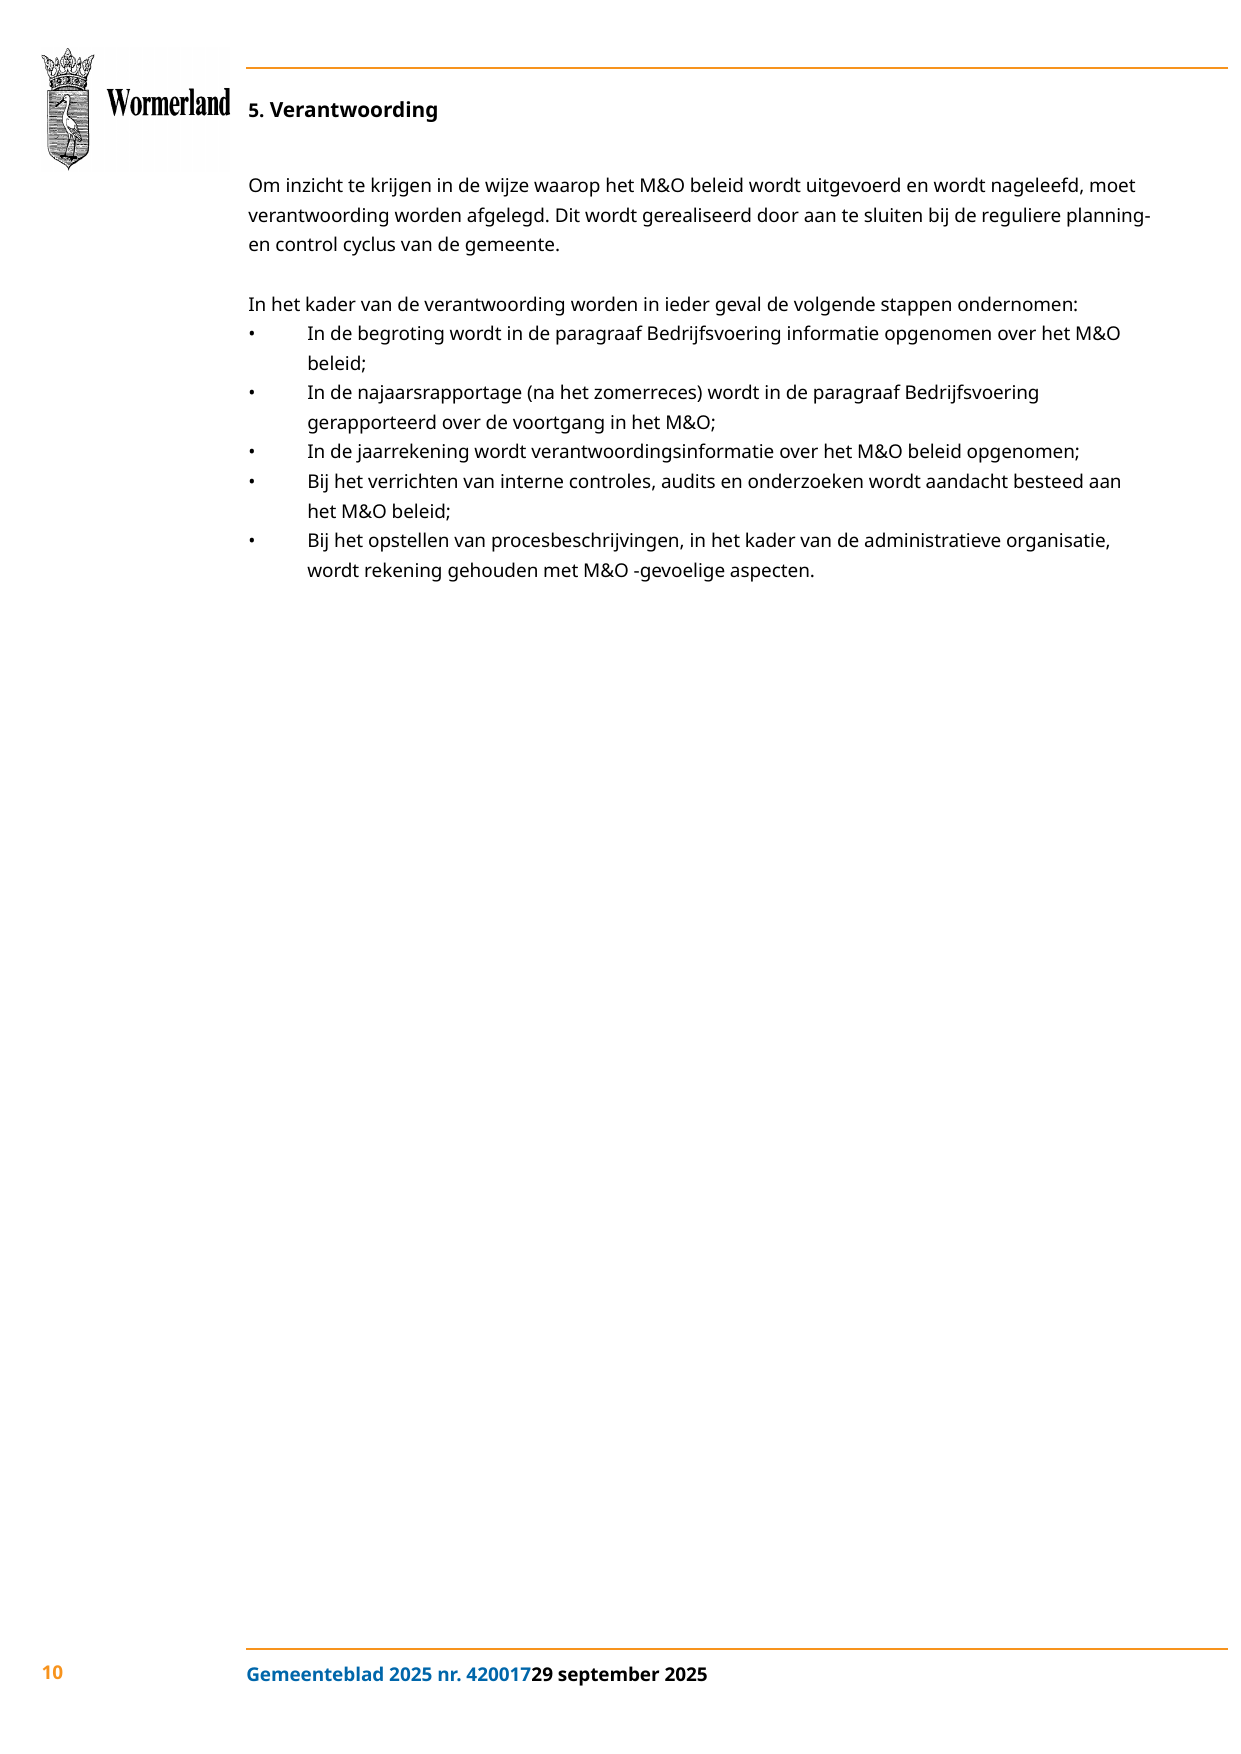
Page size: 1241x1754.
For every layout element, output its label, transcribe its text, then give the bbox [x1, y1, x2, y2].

list In de begroting wordt in de paragraaf Bedrijfsvoering informatie opgenomen over het M&O beleid; [248, 320, 1152, 376]
list Bij het opstellen van procesbeschrijvingen, in het kader van de administratieve organisatie, wordt rekening gehouden met M&O -gevoelige aspecten. [248, 527, 1152, 583]
text In het kader van de verantwoording worden in ieder geval de volgende stappen ondernomen: [248, 291, 1152, 317]
text Om inzicht te krijgen in de wijze waarop het M&O beleid wordt uitgevoerd en wordt nageleefd, moet verantwoording worden afgelegd. Dit wordt gerealiseerd door aan te sluiten bij de reguliere planning- en control cyclus van de gemeente. [248, 172, 1152, 257]
list Bij het verrichten van interne controles, audits en onderzoeken wordt aandacht besteed aan het M&O beleid; [248, 468, 1152, 524]
picture [41, 47, 231, 172]
text 5. Verantwoording [248, 95, 1152, 123]
list In de najaarsrapportage (na het zomerreces) wordt in de paragraaf Bedrijfsvoering gerapporteerd over de voortgang in het M&O; [248, 379, 1152, 435]
list In de jaarrekening wordt verantwoordingsinformatie over het M&O beleid opgenomen; [248, 439, 1152, 464]
